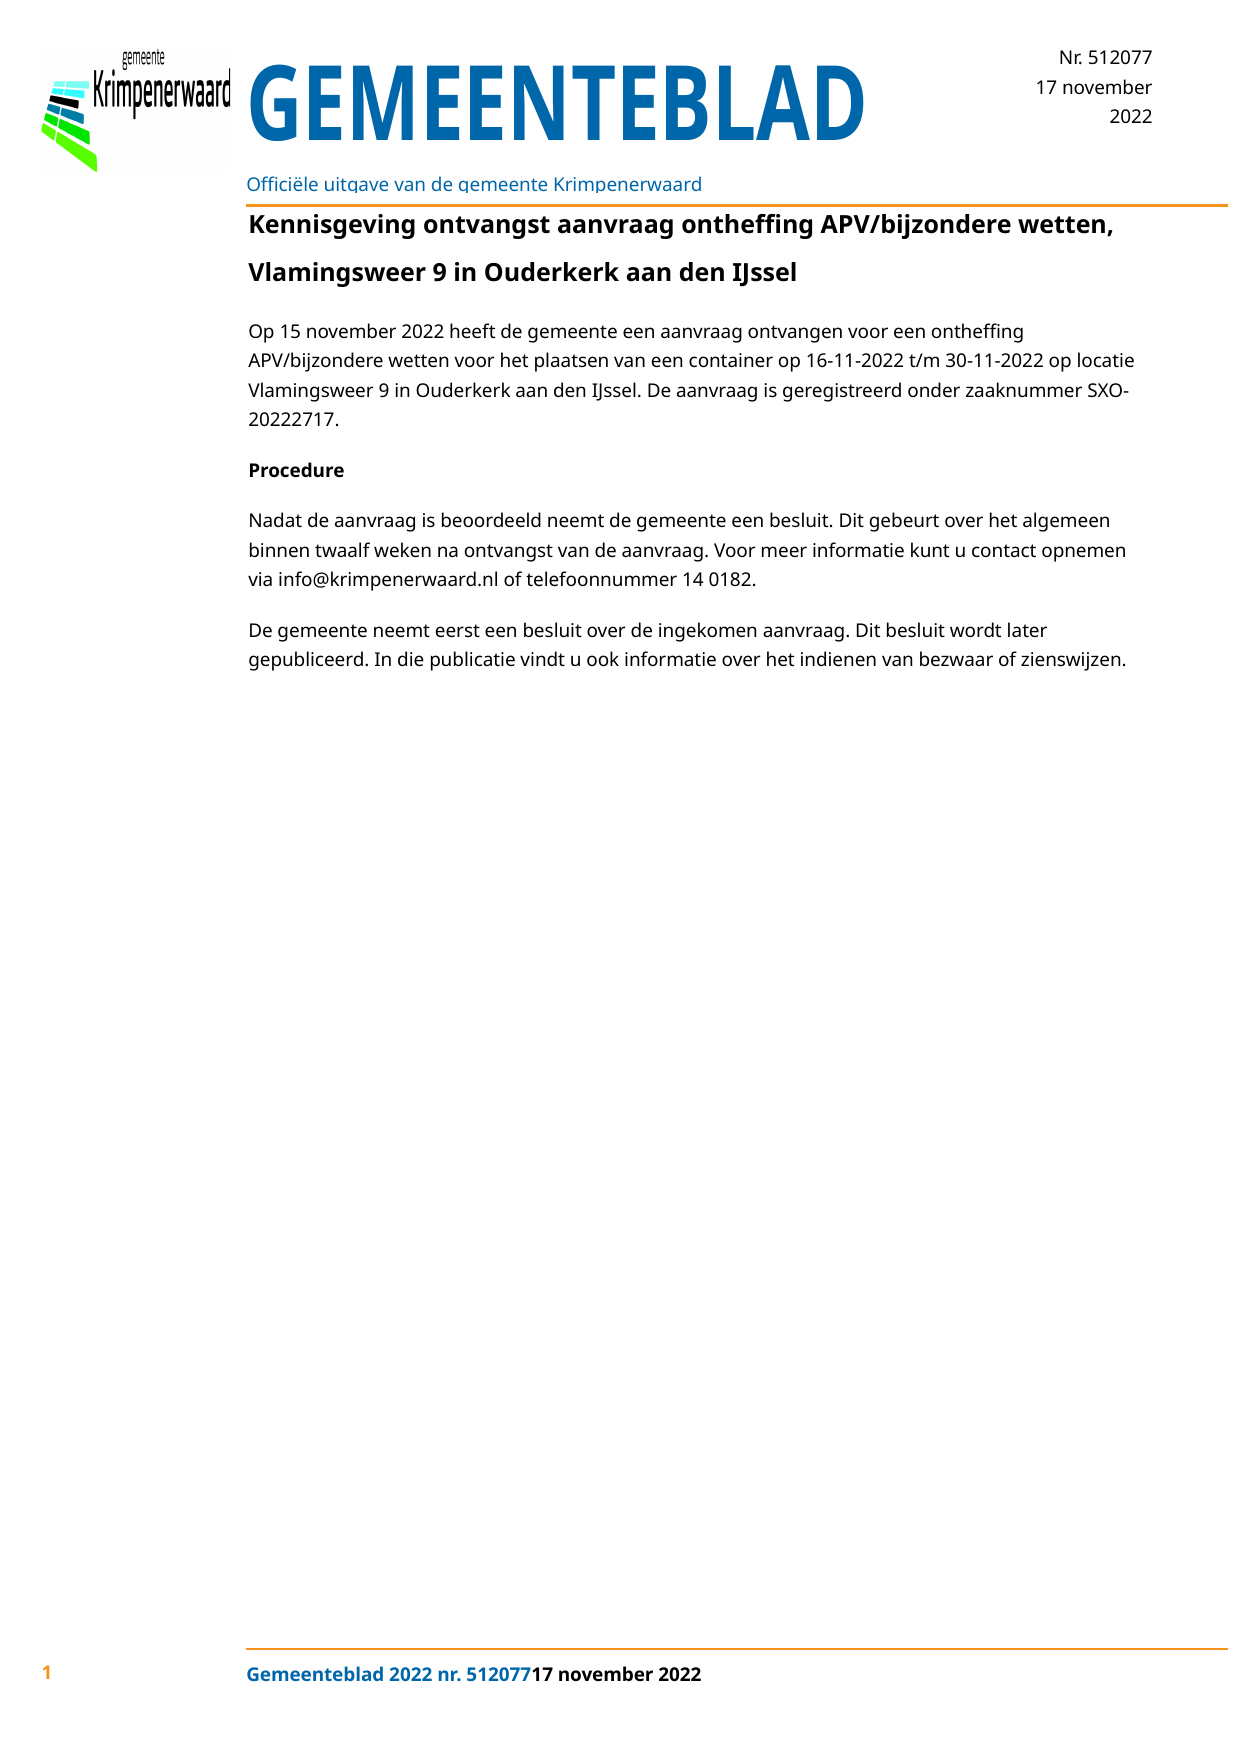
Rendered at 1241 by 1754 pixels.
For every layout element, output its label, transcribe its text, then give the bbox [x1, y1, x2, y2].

picture [41, 47, 231, 172]
text Procedure [248, 457, 1152, 483]
text Op 15 november 2022 heeft de gemeente een aanvraag ontvangen voor een ontheffing APV/bijzondere wetten voor het plaatsen van een container op 16-11-2022 t/m 30-11-2022 op locatie Vlamingsweer 9 in Ouderkerk aan den IJssel. De aanvraag is geregistreerd onder zaaknummer SXO-20222717. [248, 318, 1152, 432]
text Kennisgeving ontvangst aanvraag ontheffing APV/bijzondere wetten, Vlamingsweer 9 in Ouderkerk aan den IJssel [248, 207, 1152, 288]
text De gemeente neemt eerst een besluit over de ingekomen aanvraag. Dit besluit wordt later gepubliceerd. In die publicatie vindt u ook informatie over het indienen van bezwaar of zienswijzen. [248, 617, 1152, 672]
text Nadat de aanvraag is beoordeeld neemt de gemeente een besluit. Dit gebeurt over het algemeen binnen twaalf weken na ontvangst van de aanvraag. Voor meer informatie kunt u contact opnemen via info@krimpenerwaard.nl of telefoonnummer 14 0182. [248, 507, 1152, 592]
